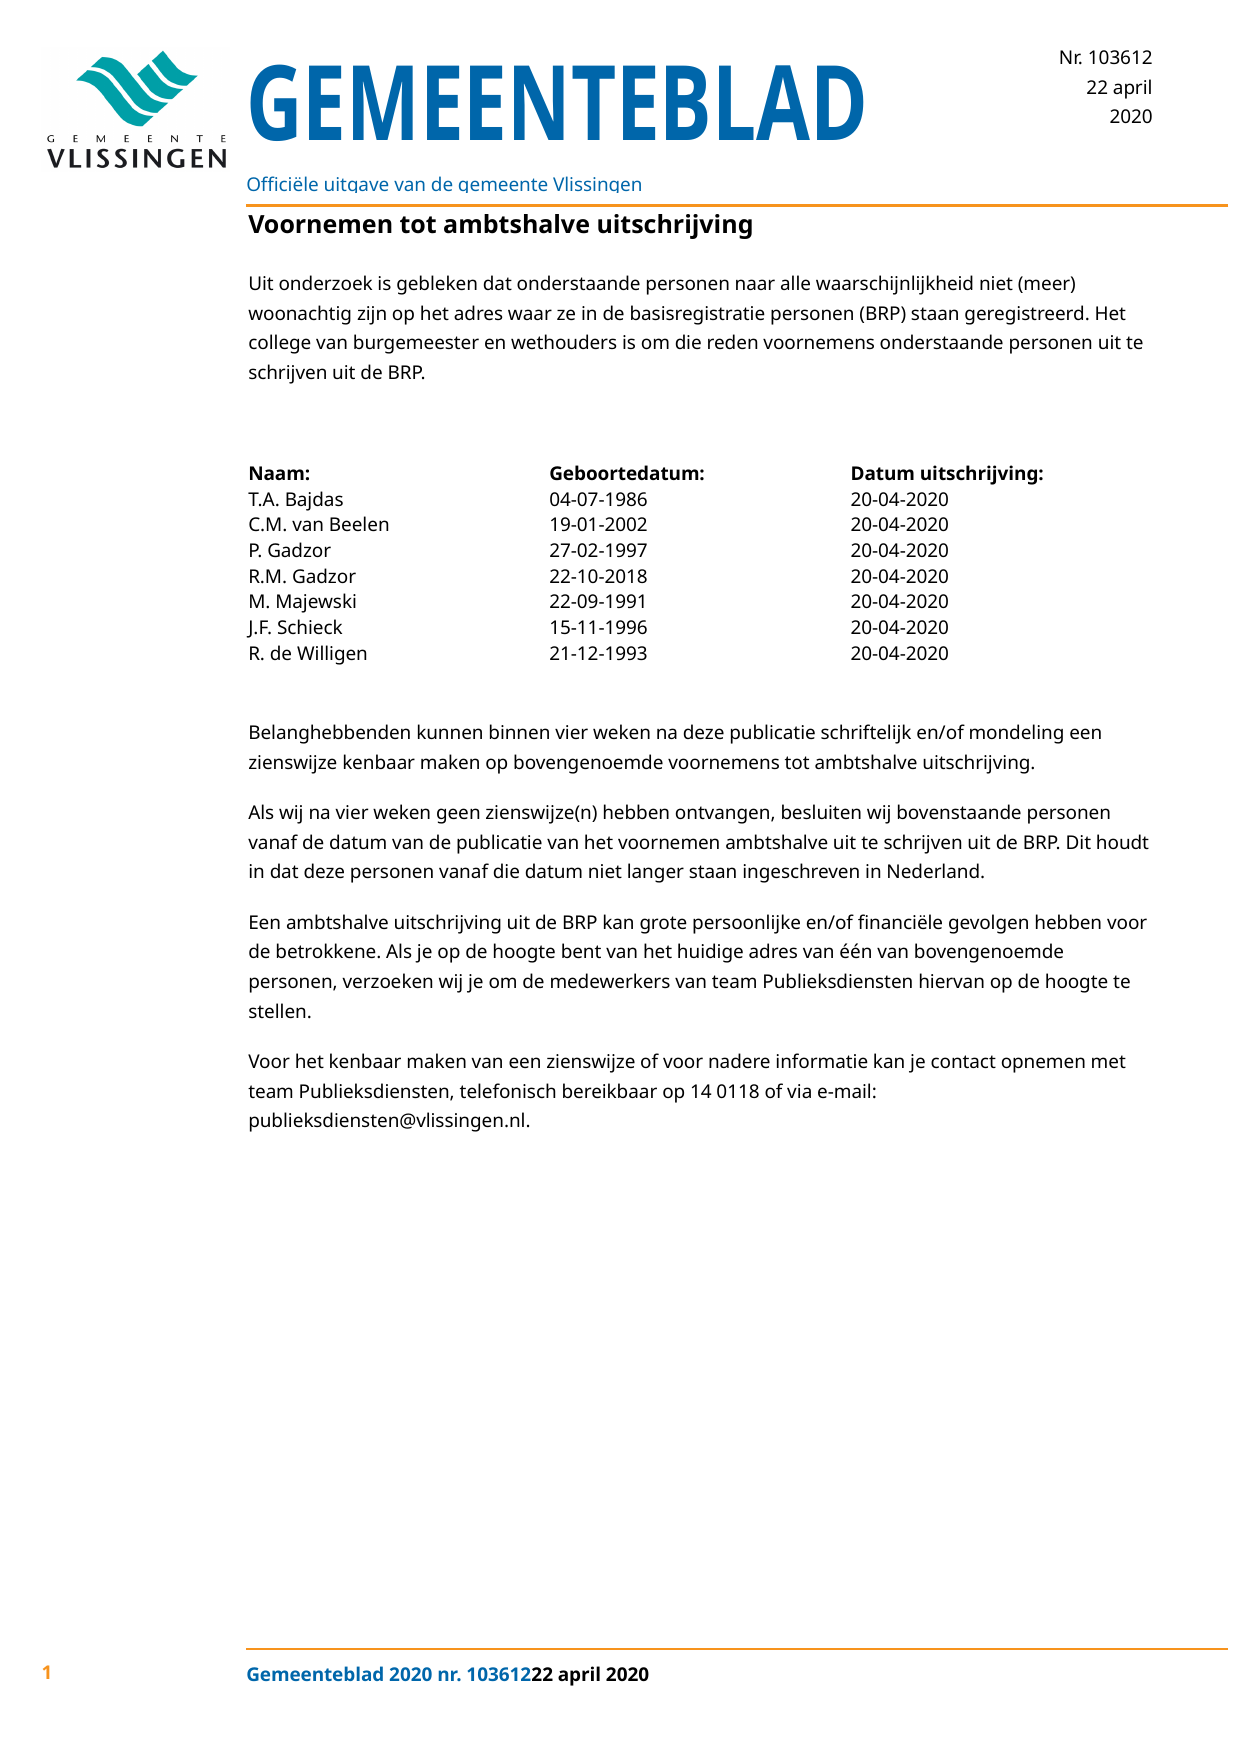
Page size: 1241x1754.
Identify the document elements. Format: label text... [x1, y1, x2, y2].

table_cell 20-04-2020 [850, 537, 1152, 563]
text Uit onderzoek is gebleken dat onderstaande personen naar alle waarschijnlijkheid niet (meer) woonachtig zijn op het adres waar ze in de basisregistratie personen (BRP) staan geregistreerd. Het college van burgemeester en wethouders is om die reden voornemens onderstaande personen uit te schrijven uit de BRP. [248, 270, 1152, 385]
text Als wij na vier weken geen zienswijze(n) hebben ontvangen, besluiten wij bovenstaande personen vanaf de datum van de publicatie van het voornemen ambtshalve uit te schrijven uit de BRP. Dit houdt in dat deze personen vanaf die datum niet langer staan ingeschreven in Nederland. [248, 799, 1152, 884]
table_header Datum uitschrijving: [850, 460, 1152, 486]
table_cell 21-12-1993 [549, 640, 850, 666]
table_cell R.M. Gadzor [248, 563, 549, 589]
table_cell R. de Willigen [248, 640, 549, 666]
table_cell C.M. van Beelen [248, 511, 549, 537]
table_cell 20-04-2020 [850, 589, 1152, 614]
table_cell 04-07-1986 [549, 486, 850, 511]
table_cell 20-04-2020 [850, 563, 1152, 589]
table_cell 20-04-2020 [850, 640, 1152, 666]
text Een ambtshalve uitschrijving uit de BRP kan grote persoonlijke en/of financiële gevolgen hebben voor de betrokkene. Als je op de hoogte bent van het huidige adres van één van bovengenoemde personen, verzoeken wij je om de medewerkers van team Publieksdiensten hiervan op de hoogte te stellen. [248, 909, 1152, 1023]
table_header Geboortedatum: [549, 460, 850, 486]
table_cell J.F. Schieck [248, 614, 549, 640]
table_cell 22-10-2018 [549, 563, 850, 589]
table_cell 19-01-2002 [549, 511, 850, 537]
table_header Naam: [248, 460, 549, 486]
text Voor het kenbaar maken van een zienswijze of voor nadere informatie kan je contact opnemen met team Publieksdiensten, telefonisch bereikbaar op 14 0118 of via e-mail: publieksdiensten@vlissingen.nl. [248, 1048, 1152, 1133]
table_cell P. Gadzor [248, 537, 549, 563]
table_cell T.A. Bajdas [248, 486, 549, 511]
text Voornemen tot ambtshalve uitschrijving [248, 207, 1152, 241]
table_cell M. Majewski [248, 589, 549, 614]
table_cell 20-04-2020 [850, 511, 1152, 537]
table_cell 15-11-1996 [549, 614, 850, 640]
picture [41, 47, 231, 172]
table_cell 22-09-1991 [549, 589, 850, 614]
table_cell 27-02-1997 [549, 537, 850, 563]
table_cell 20-04-2020 [850, 614, 1152, 640]
table_cell 20-04-2020 [850, 486, 1152, 511]
text Belanghebbenden kunnen binnen vier weken na deze publicatie schriftelijk en/of mondeling een zienswijze kenbaar maken op bovengenoemde voornemens tot ambtshalve uitschrijving. [248, 719, 1152, 775]
